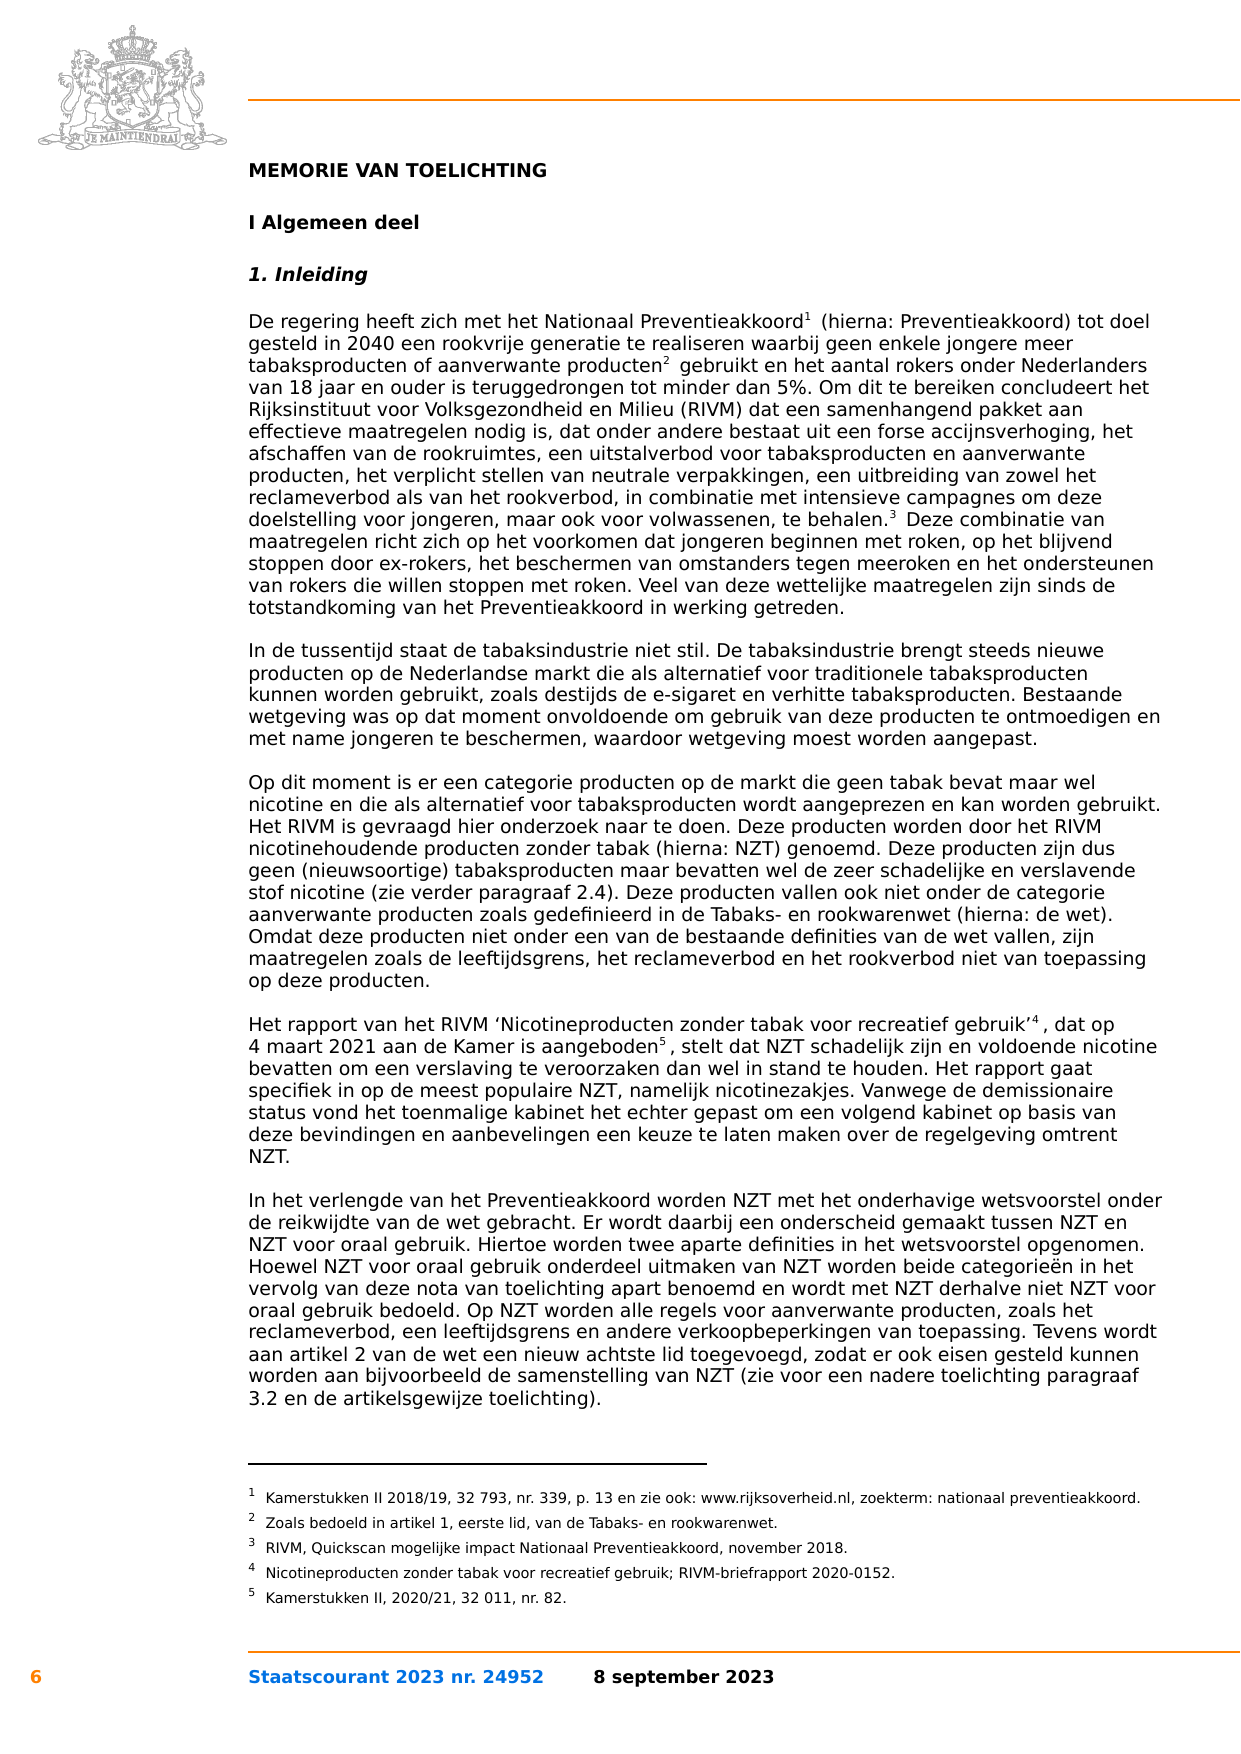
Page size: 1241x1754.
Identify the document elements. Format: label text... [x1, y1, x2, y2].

subtitle 1. Inleiding [248, 264, 1163, 286]
text Nicotineproducten zonder tabak voor recreatief gebruik; RIVM-briefrapport 2020-0152. [248, 1561, 1163, 1583]
text In het verlengde van het Preventieakkoord worden NZT met het onderhavige wetsvoorstel onder de reikwijdte van de wet gebracht. Er wordt daarbij een onderscheid gemaakt tussen NZT en NZT voor oraal gebruik. Hiertoe worden twee aparte definities in het wetsvoorstel opgenomen. Hoewel NZT voor oraal gebruik onderdeel uitmaken van NZT worden beide categorieën in het vervolg van deze nota van toelichting apart benoemd en wordt met NZT derhalve niet NZT voor oraal gebruik bedoeld. Op NZT worden alle regels voor aanverwante producten, zoals het reclameverbod, een leeftijdsgrens en andere verkoopbeperkingen van toepassing. Tevens wordt aan artikel 2 van de wet een nieuw achtste lid toegevoegd, zodat er ook eisen gesteld kunnen worden aan bijvoorbeeld de samenstelling van NZT (zie voor een nadere toelichting paragraaf 3.2 en de artikelsgewijze toelichting). [248, 1189, 1163, 1409]
subtitle I Algemeen deel [248, 212, 1163, 234]
text Kamerstukken II 2018/19, 32 793, nr. 339, p. 13 en zie ook: www.rijksoverheid.nl, zoekterm: nationaal preventieakkoord. [248, 1486, 1163, 1508]
text RIVM, Quickscan mogelijke impact Nationaal Preventieakkoord, november 2018. [248, 1536, 1163, 1558]
text Op dit moment is er een categorie producten op de markt die geen tabak bevat maar wel nicotine en die als alternatief voor tabaksproducten wordt aangeprezen en kan worden gebruikt. Het RIVM is gevraagd hier onderzoek naar te doen. Deze producten worden door het RIVM nicotinehoudende producten zonder tabak (hierna: NZT) genoemd. Deze producten zijn dus geen (nieuwsoortige) tabaksproducten maar bevatten wel de zeer schadelijke en verslavende stof nicotine (zie verder paragraaf 2.4). Deze producten vallen ook niet onder de categorie aanverwante producten zoals gedefinieerd in de Tabaks- en rookwarenwet (hierna: de wet). Omdat deze producten niet onder een van de bestaande definities van de wet vallen, zijn maatregelen zoals de leeftijdsgrens, het reclameverbod en het rookverbod niet van toepassing op deze producten. [248, 772, 1163, 992]
picture [38, 25, 227, 150]
text Het rapport van het RIVM ‘Nicotineproducten zonder tabak voor recreatief gebruik’, dat op 4 maart 2021 aan de Kamer is aangeboden, stelt dat NZT schadelijk zijn en voldoende nicotine bevatten om een verslaving te veroorzaken dan wel in stand te houden. Het rapport gaat specifiek in op de meest populaire NZT, namelijk nicotinezakjes. Vanwege de demissionaire status vond het toenmalige kabinet het echter gepast om een volgend kabinet op basis van deze bevindingen en aanbevelingen een keuze te laten maken over de regelgeving omtrent NZT. [248, 1014, 1163, 1168]
text De regering heeft zich met het Nationaal Preventieakkoord (hierna: Preventieakkoord) tot doel gesteld in 2040 een rookvrije generatie te realiseren waarbij geen enkele jongere meer tabaksproducten of aanverwante producten gebruikt en het aantal rokers onder Nederlanders van 18 jaar en ouder is teruggedrongen tot minder dan 5%. Om dit te bereiken concludeert het Rijksinstituut voor Volksgezondheid en Milieu (RIVM) dat een samenhangend pakket aan effectieve maatregelen nodig is, dat onder andere bestaat uit een forse accijnsverhoging, het afschaffen van de rookruimtes, een uitstalverbod voor tabaksproducten en aanverwante producten, het verplicht stellen van neutrale verpakkingen, een uitbreiding van zowel het reclameverbod als van het rookverbod, in combinatie met intensieve campagnes om deze doelstelling voor jongeren, maar ook voor volwassenen, te behalen. Deze combinatie van maatregelen richt zich op het voorkomen dat jongeren beginnen met roken, op het blijvend stoppen door ex-rokers, het beschermen van omstanders tegen meeroken en het ondersteunen van rokers die willen stoppen met roken. Veel van deze wettelijke maatregelen zijn sinds de totstandkoming van het Preventieakkoord in werking getreden. [248, 311, 1163, 618]
text In de tussentijd staat de tabaksindustrie niet stil. De tabaksindustrie brengt steeds nieuwe producten op de Nederlandse markt die als alternatief voor traditionele tabaksproducten kunnen worden gebruikt, zoals destijds de e-sigaret en verhitte tabaksproducten. Bestaande wetgeving was op dat moment onvoldoende om gebruik van deze producten te ontmoedigen en met name jongeren te beschermen, waardoor wetgeving moest worden aangepast. [248, 640, 1163, 750]
text Kamerstukken II, 2020/21, 32 011, nr. 82. [248, 1586, 1163, 1608]
subtitle MEMORIE VAN TOELICHTING [248, 160, 1163, 182]
text Zoals bedoeld in artikel 1, eerste lid, van de Tabaks- en rookwarenwet. [248, 1511, 1163, 1533]
